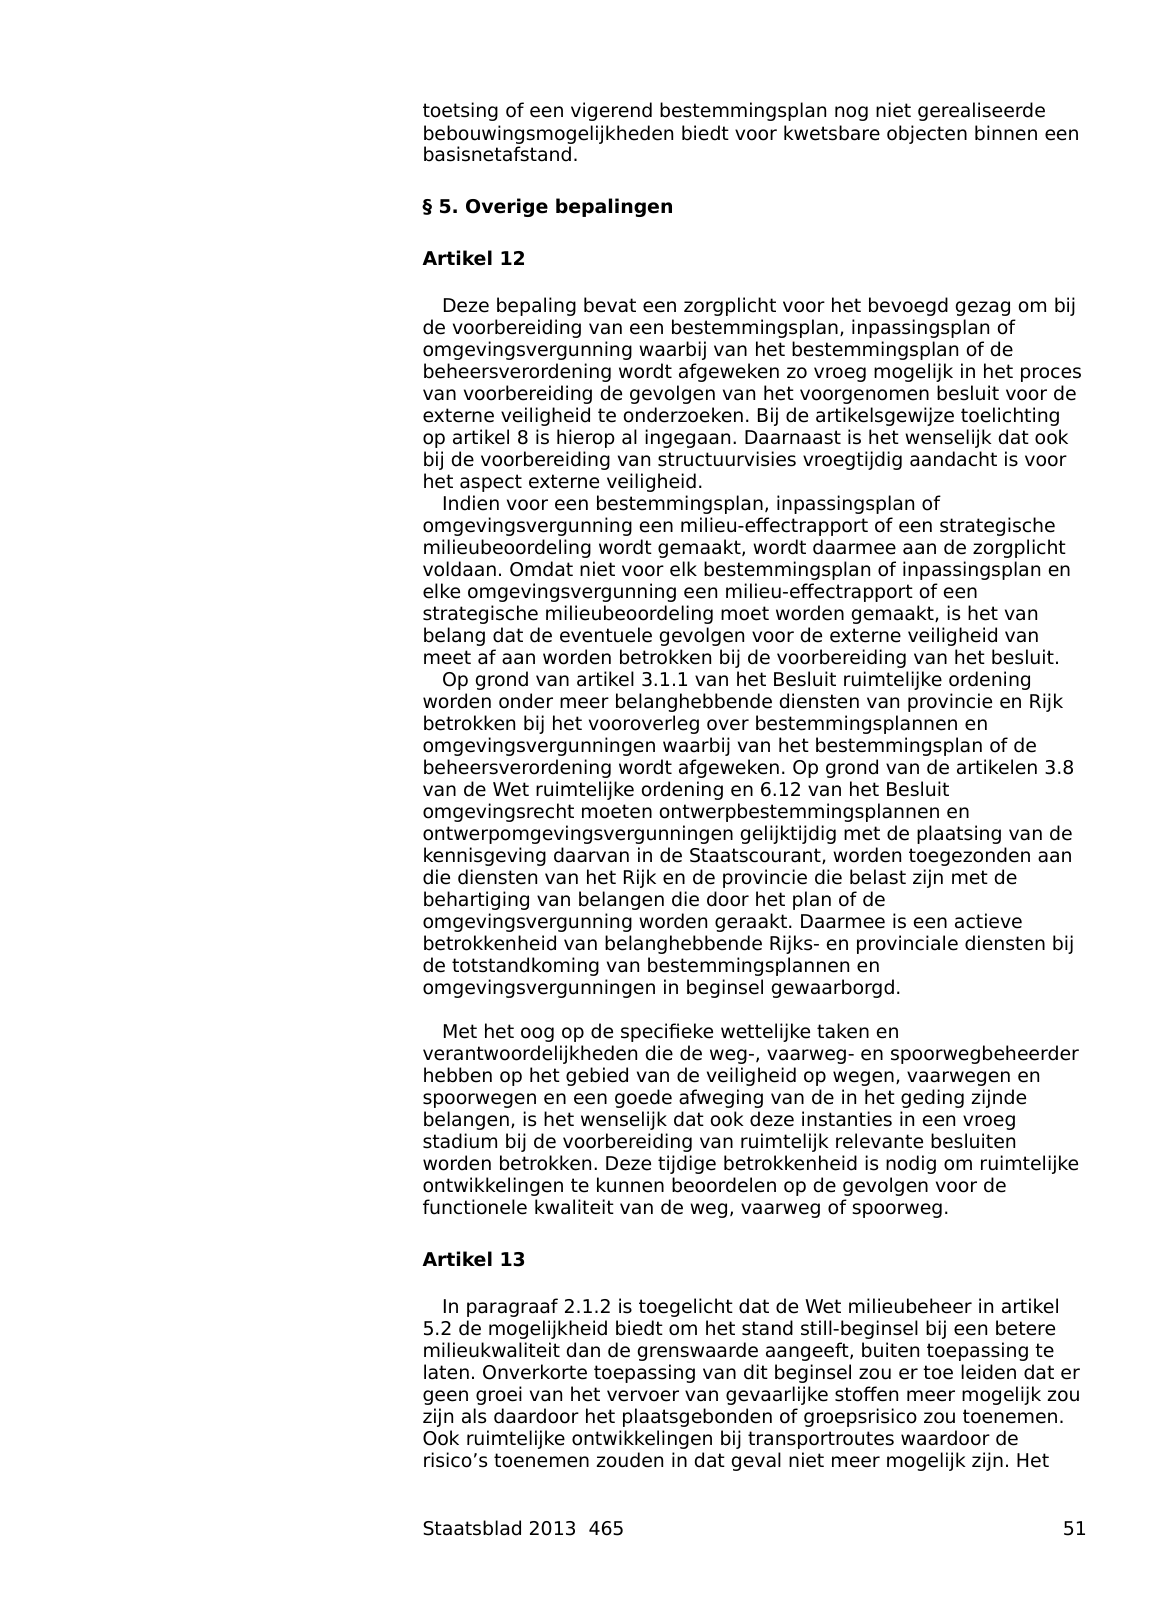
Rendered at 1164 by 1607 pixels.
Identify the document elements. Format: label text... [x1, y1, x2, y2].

text Met het oog op de specifieke wettelijke taken en verantwoordelijkheden die de weg-, vaarweg- en spoorwegbeheerder hebben op het gebied van de veiligheid op wegen, vaarwegen en spoorwegen en een goede afweging van de in het geding zijnde belangen, is het wenselijk dat ook deze instanties in een vroeg stadium bij de voorbereiding van ruimtelijk relevante besluiten worden betrokken. Deze tijdige betrokkenheid is nodig om ruimtelijke ontwikkelingen te kunnen beoordelen op de gevolgen voor de functionele kwaliteit van de weg, vaarweg of spoorweg. [422, 1021, 1087, 1219]
text toetsing of een vigerend bestemmingsplan nog niet gerealiseerde bebouwingsmogelijkheden biedt voor kwetsbare objecten binnen een basisnetafstand. [422, 100, 1087, 166]
subtitle § 5. Overige bepalingen [422, 196, 1087, 218]
text Indien voor een bestemmingsplan, inpassingsplan of omgevingsvergunning een milieu-effectrapport of een strategische milieubeoordeling wordt gemaakt, wordt daarmee aan de zorgplicht voldaan. Omdat niet voor elk bestemmingsplan of inpassingsplan en elke omgevingsvergunning een milieu-effectrapport of een strategische milieubeoordeling moet worden gemaakt, is het van belang dat de eventuele gevolgen voor de externe veiligheid van meet af aan worden betrokken bij de voorbereiding van het besluit. [422, 493, 1087, 669]
text In paragraaf 2.1.2 is toegelicht dat de Wet milieubeheer in artikel 5.2 de mogelijkheid biedt om het stand still-beginsel bij een betere milieukwaliteit dan de grenswaarde aangeeft, buiten toepassing te laten. Onverkorte toepassing van dit beginsel zou er toe leiden dat er geen groei van het vervoer van gevaarlijke stoffen meer mogelijk zou zijn als daardoor het plaatsgebonden of groepsrisico zou toenemen. Ook ruimtelijke ontwikkelingen bij transportroutes waardoor de risico’s toenemen zouden in dat geval niet meer mogelijk zijn. Het [422, 1296, 1087, 1471]
text Deze bepaling bevat een zorgplicht voor het bevoegd gezag om bij de voorbereiding van een bestemmingsplan, inpassingsplan of omgevingsvergunning waarbij van het bestemmingsplan of de beheersverordening wordt afgeweken zo vroeg mogelijk in het proces van voorbereiding de gevolgen van het voorgenomen besluit voor de externe veiligheid te onderzoeken. Bij de artikelsgewijze toelichting op artikel 8 is hierop al ingegaan. Daarnaast is het wenselijk dat ook bij de voorbereiding van structuurvisies vroegtijdig aandacht is voor het aspect externe veiligheid. [422, 295, 1087, 493]
text Op grond van artikel 3.1.1 van het Besluit ruimtelijke ordening worden onder meer belanghebbende diensten van provincie en Rijk betrokken bij het vooroverleg over bestemmingsplannen en omgevingsvergunningen waarbij van het bestemmingsplan of de beheersverordening wordt afgeweken. Op grond van de artikelen 3.8 van de Wet ruimtelijke ordening en 6.12 van het Besluit omgevingsrecht moeten ontwerpbestemmingsplannen en ontwerpomgevingsvergunningen gelijktijdig met de plaatsing van de kennisgeving daarvan in de Staatscourant, worden toegezonden aan die diensten van het Rijk en de provincie die belast zijn met de behartiging van belangen die door het plan of de omgevingsvergunning worden geraakt. Daarmee is een actieve betrokkenheid van belanghebbende Rijks- en provinciale diensten bij de totstandkoming van bestemmingsplannen en omgevingsvergunningen in beginsel gewaarborgd. [422, 669, 1087, 999]
subtitle Artikel 12 [422, 248, 1087, 270]
subtitle Artikel 13 [422, 1249, 1087, 1271]
